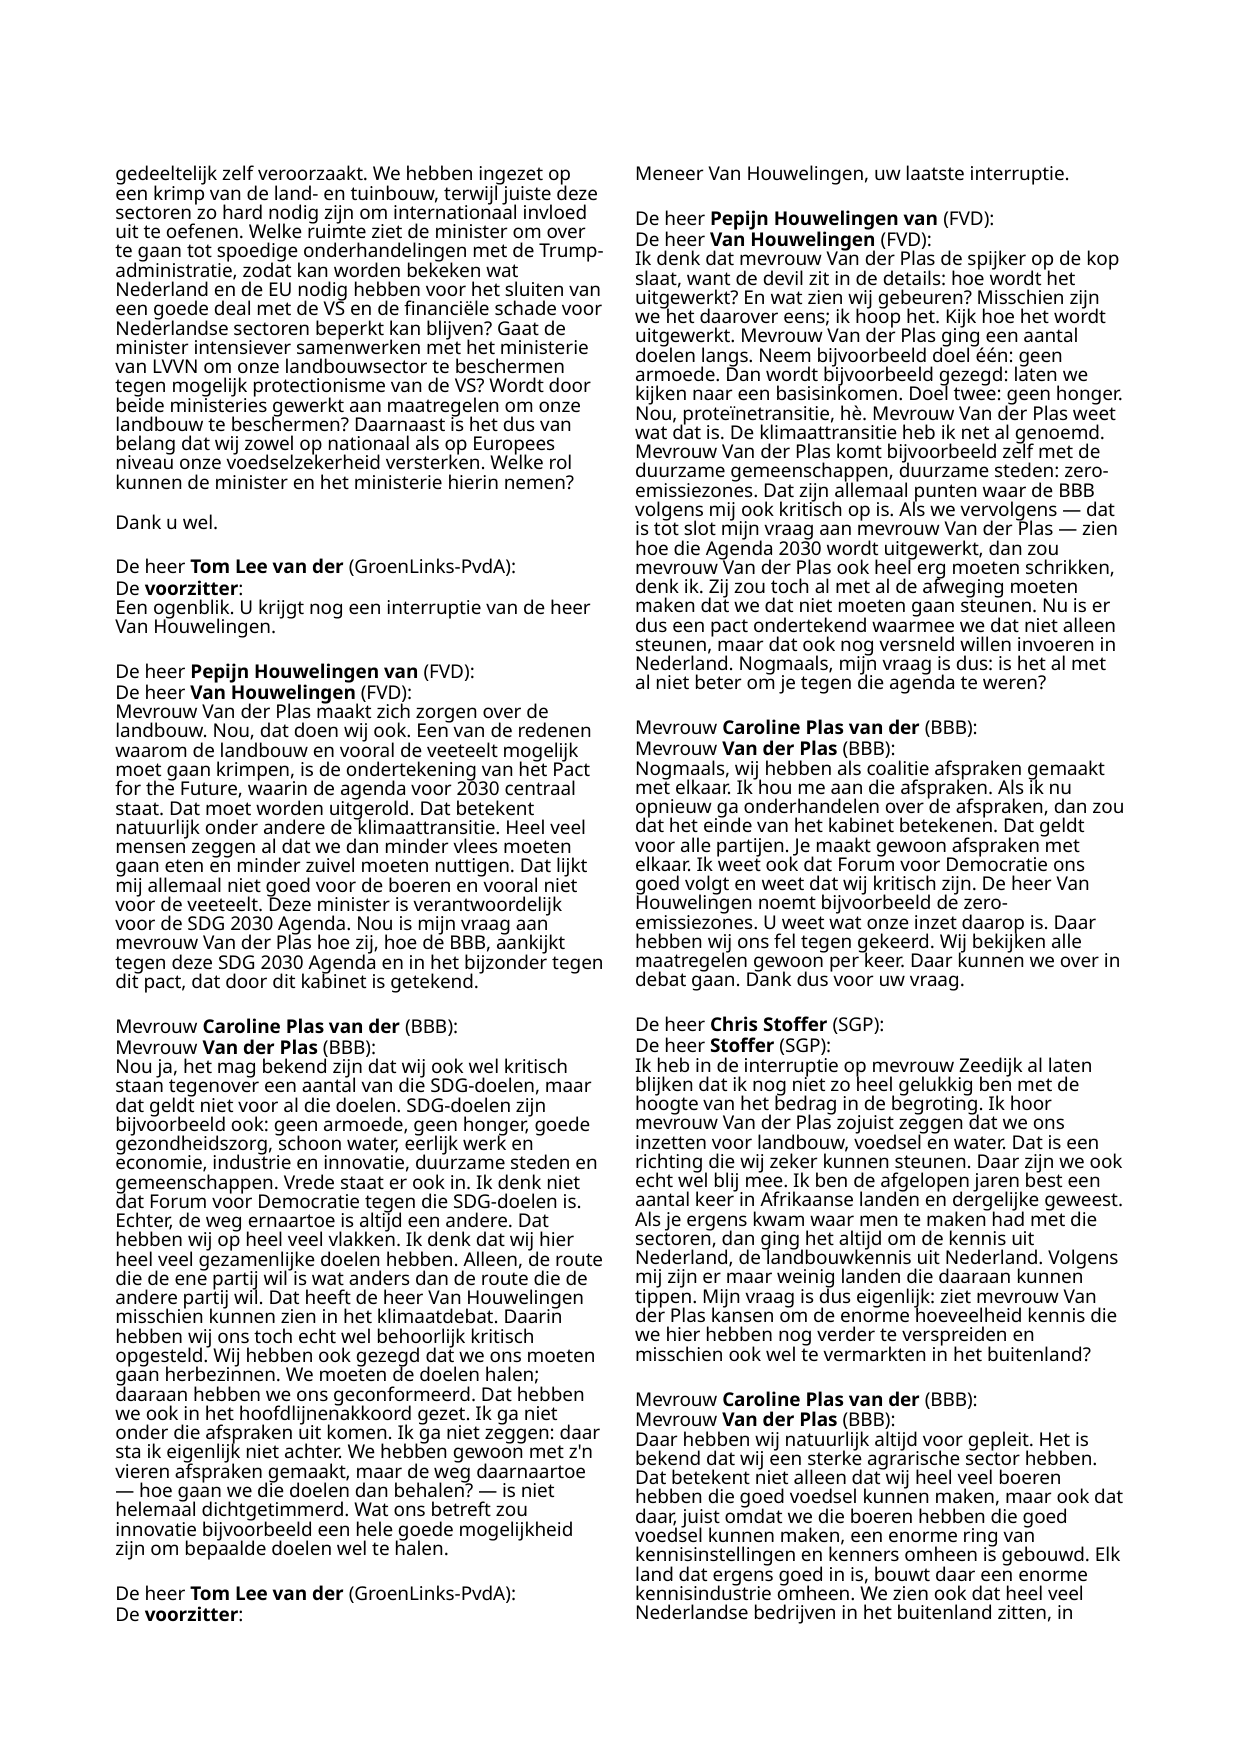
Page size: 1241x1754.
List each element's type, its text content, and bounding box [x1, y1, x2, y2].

text De voorzitter: [115, 579, 605, 599]
text De heer Tom Lee van der (GroenLinks-PvdA): [115, 554, 605, 579]
text Mevrouw Van der Plas (BBB): [635, 740, 1125, 759]
text Nogmaals, wij hebben als coalitie afspraken gemaakt met elkaar. Ik hou me aan die afspraken. Als ik nu opnieuw ga onderhandelen over de afspraken, dan zou dat het einde van het kabinet betekenen. Dat geldt voor alle partijen. Je maakt gewoon afspraken met elkaar. Ik weet ook dat Forum voor Democratie ons goed volgt en weet dat wij kritisch zijn. De heer Van Houwelingen noemt bijvoorbeeld de zero-emissiezones. U weet wat onze inzet daarop is. Daar hebben wij ons fel tegen gekeerd. Wij bekijken alle maatregelen gewoon per keer. Daar kunnen we over in debat gaan. Dank dus voor uw vraag. [635, 759, 1125, 991]
text Mevrouw Van der Plas (BBB): [635, 1411, 1125, 1431]
text De heer Van Houwelingen (FVD): [115, 684, 605, 703]
text De heer Tom Lee van der (GroenLinks-PvdA): [115, 1580, 605, 1606]
text De heer Pepijn Houwelingen van (FVD): [115, 658, 605, 684]
text Ik denk dat mevrouw Van der Plas de spijker op de kop slaat, want de devil zit in de details: hoe wordt het uitgewerkt? En wat zien wij gebeuren? Misschien zijn we het daarover eens; ik hoop het. Kijk hoe het wordt uitgewerkt. Mevrouw Van der Plas ging een aantal doelen langs. Neem bijvoorbeeld doel één: geen armoede. Dan wordt bijvoorbeeld gezegd: laten we kijken naar een basisinkomen. Doel twee: geen honger. Nou, proteïnetransitie, hè. Mevrouw Van der Plas weet wat dat is. De klimaattransitie heb ik net al genoemd. Mevrouw Van der Plas komt bijvoorbeeld zelf met de duurzame gemeenschappen, duurzame steden: zero-emissiezones. Dat zijn allemaal punten waar de BBB volgens mij ook kritisch op is. Als we vervolgens — dat is tot slot mijn vraag aan mevrouw Van der Plas — zien hoe die Agenda 2030 wordt uitgewerkt, dan zou mevrouw Van der Plas ook heel erg moeten schrikken, denk ik. Zij zou toch al met al de afweging moeten maken dat we dat niet moeten gaan steunen. Nu is er dus een pact ondertekend waarmee we dat niet alleen steunen, maar dat ook nog versneld willen invoeren in Nederland. Nogmaals, mijn vraag is dus: is het al met al niet beter om je tegen die agenda te weren? [635, 250, 1125, 694]
text Meneer Van Houwelingen, uw laatste interruptie. [635, 165, 1125, 184]
text De voorzitter: [115, 1606, 605, 1625]
text De heer Van Houwelingen (FVD): [635, 231, 1125, 250]
text Mevrouw Van der Plas maakt zich zorgen over de landbouw. Nou, dat doen wij ook. Een van de redenen waarom de landbouw en vooral de veeteelt mogelijk moet gaan krimpen, is de ondertekening van het Pact for the Future, waarin de agenda voor 2030 centraal staat. Dat moet worden uitgerold. Dat betekent natuurlijk onder andere de klimaattransitie. Heel veel mensen zeggen al dat we dan minder vlees moeten gaan eten en minder zuivel moeten nuttigen. Dat lijkt mij allemaal niet goed voor de boeren en vooral niet voor de veeteelt. Deze minister is verantwoordelijk voor de SDG 2030 Agenda. Nou is mijn vraag aan mevrouw Van der Plas hoe zij, hoe de BBB, aankijkt tegen deze SDG 2030 Agenda en in het bijzonder tegen dit pact, dat door dit kabinet is getekend. [115, 703, 605, 992]
text Mevrouw Van der Plas (BBB): [115, 1039, 605, 1058]
text Mevrouw Caroline Plas van der (BBB): [115, 1013, 605, 1039]
text Nou ja, het mag bekend zijn dat wij ook wel kritisch staan tegenover een aantal van die SDG-doelen, maar dat geldt niet voor al die doelen. SDG-doelen zijn bijvoorbeeld ook: geen armoede, geen honger, goede gezondheidszorg, schoon water, eerlijk werk en economie, industrie en innovatie, duurzame steden en gemeenschappen. Vrede staat er ook in. Ik denk niet dat Forum voor Democratie tegen die SDG-doelen is. Echter, de weg ernaartoe is altijd een andere. Dat hebben wij op heel veel vlakken. Ik denk dat wij hier heel veel gezamenlijke doelen hebben. Alleen, de route die de ene partij wil is wat anders dan de route die de andere partij wil. Dat heeft de heer Van Houwelingen misschien kunnen zien in het klimaatdebat. Daarin hebben wij ons toch echt wel behoorlijk kritisch opgesteld. Wij hebben ook gezegd dat we ons moeten gaan herbezinnen. We moeten de doelen halen; daaraan hebben we ons geconformeerd. Dat hebben we ook in het hoofdlijnenakkoord gezet. Ik ga niet onder die afspraken uit komen. Ik ga niet zeggen: daar sta ik eigenlijk niet achter. We hebben gewoon met z'n vieren afspraken gemaakt, maar de weg daarnaartoe — hoe gaan we die doelen dan behalen? — is niet helemaal dichtgetimmerd. Wat ons betreft zou innovatie bijvoorbeeld een hele goede mogelijkheid zijn om bepaalde doelen wel te halen. [115, 1058, 605, 1559]
text De heer Pepijn Houwelingen van (FVD): [635, 205, 1125, 231]
text Mevrouw Caroline Plas van der (BBB): [635, 1386, 1125, 1411]
text Daar hebben wij natuurlijk altijd voor gepleit. Het is bekend dat wij een sterke agrarische sector hebben. Dat betekent niet alleen dat wij heel veel boeren hebben die goed voedsel kunnen maken, maar ook dat daar, juist omdat we die boeren hebben die goed voedsel kunnen maken, een enorme ring van kennisinstellingen en kenners omheen is gebouwd. Elk land dat ergens goed in is, bouwt daar een enorme kennisindustrie omheen. We zien ook dat heel veel Nederlandse bedrijven in het buitenland zitten, in [635, 1431, 1125, 1623]
text De heer Stoffer (SGP): [635, 1037, 1125, 1057]
text Een ogenblik. U krijgt nog een interruptie van de heer Van Houwelingen. [115, 599, 605, 637]
text Mevrouw Caroline Plas van der (BBB): [635, 714, 1125, 740]
text De heer Chris Stoffer (SGP): [635, 1012, 1125, 1037]
text Ik heb in de interruptie op mevrouw Zeedijk al laten blijken dat ik nog niet zo heel gelukkig ben met de hoogte van het bedrag in de begroting. Ik hoor mevrouw Van der Plas zojuist zeggen dat we ons inzetten voor landbouw, voedsel en water. Dat is een richting die wij zeker kunnen steunen. Daar zijn we ook echt wel blij mee. Ik ben de afgelopen jaren best een aantal keer in Afrikaanse landen en dergelijke geweest. Als je ergens kwam waar men te maken had met die sectoren, dan ging het altijd om de kennis uit Nederland, de landbouwkennis uit Nederland. Volgens mij zijn er maar weinig landen die daaraan kunnen tippen. Mijn vraag is dus eigenlijk: ziet mevrouw Van der Plas kansen om de enorme hoeveelheid kennis die we hier hebben nog verder te verspreiden en misschien ook wel te vermarkten in het buitenland? [635, 1057, 1125, 1365]
text gedeeltelijk zelf veroorzaakt. We hebben ingezet op een krimp van de land- en tuinbouw, terwijl juiste deze sectoren zo hard nodig zijn om internationaal invloed uit te oefenen. Welke ruimte ziet de minister om over te gaan tot spoedige onderhandelingen met de Trump-administratie, zodat kan worden bekeken wat Nederland en de EU nodig hebben voor het sluiten van een goede deal met de VS en de financiële schade voor Nederlandse sectoren beperkt kan blijven? Gaat de minister intensiever samenwerken met het ministerie van LVVN om onze landbouwsector te beschermen tegen mogelijk protectionisme van de VS? Wordt door beide ministeries gewerkt aan maatregelen om onze landbouw te beschermen? Daarnaast is het dus van belang dat wij zowel op nationaal als op Europees niveau onze voedselzekerheid versterken. Welke rol kunnen de minister en het ministerie hierin nemen? [115, 165, 605, 493]
text Dank u wel. [115, 514, 605, 533]
